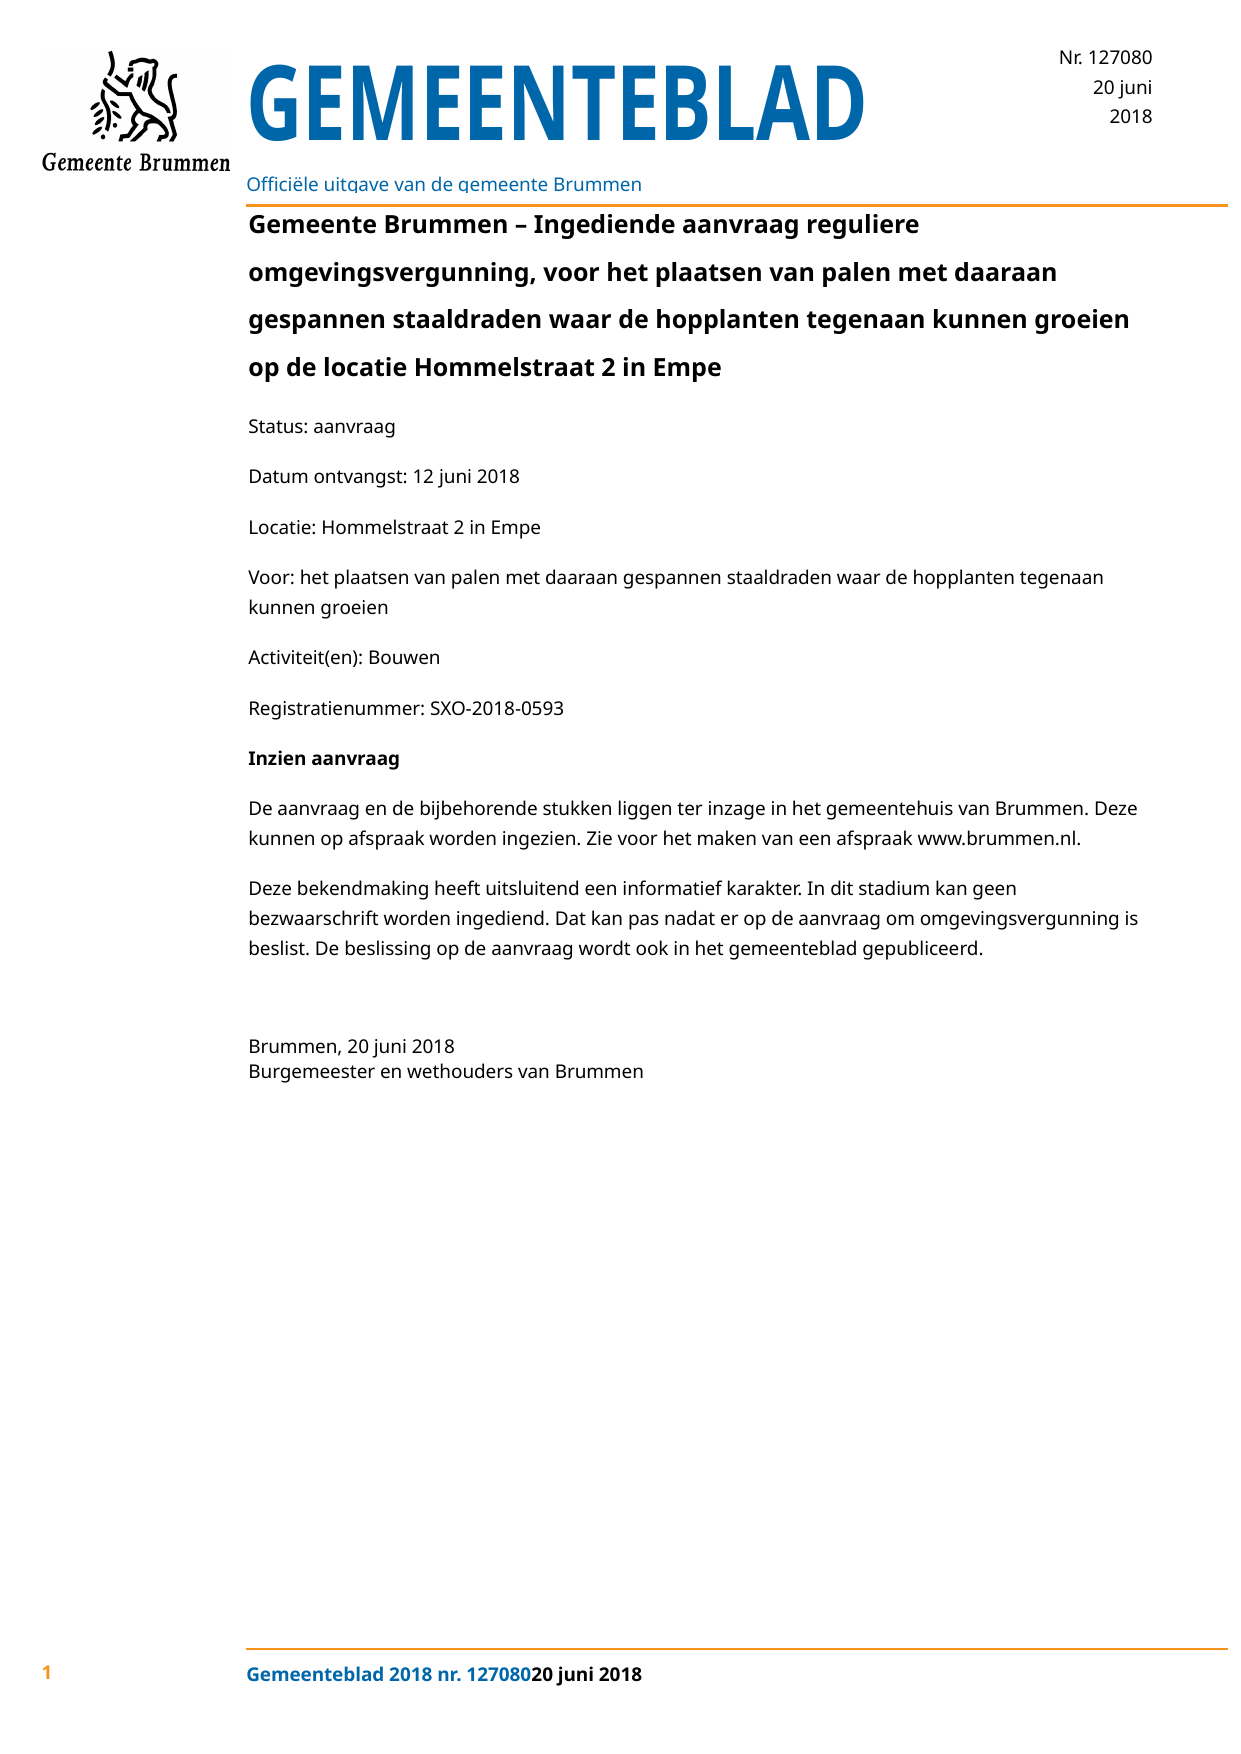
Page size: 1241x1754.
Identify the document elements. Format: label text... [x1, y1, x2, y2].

text Gemeente Brummen – Ingediende aanvraag reguliere omgevingsvergunning, voor het plaatsen van palen met daaraan gespannen staaldraden waar de hopplanten tegenaan kunnen groeien op de locatie Hommelstraat 2 in Empe [248, 207, 1152, 384]
text Burgemeester en wethouders van Brummen [248, 1059, 1152, 1084]
text Activiteit(en): Bouwen [248, 644, 1152, 670]
text Deze bekendmaking heeft uitsluitend een informatief karakter. In dit stadium kan geen bezwaarschrift worden ingediend. Dat kan pas nadat er op de aanvraag om omgevingsvergunning is beslist. De beslissing op de aanvraag wordt ook in het gemeenteblad gepubliceerd. [248, 876, 1152, 961]
text Brummen, 20 juni 2018 [248, 1033, 1152, 1059]
text Voor: het plaatsen van palen met daaraan gespannen staaldraden waar de hopplanten tegenaan kunnen groeien [248, 564, 1152, 620]
text Status: aanvraag [248, 413, 1152, 439]
text Locatie: Hommelstraat 2 in Empe [248, 514, 1152, 540]
text Datum ontvangst: 12 juni 2018 [248, 463, 1152, 489]
text Registratienummer: SXO-2018-0593 [248, 695, 1152, 721]
picture [41, 47, 231, 172]
text Inzien aanvraag [248, 745, 1152, 771]
text De aanvraag en de bijbehorende stukken liggen ter inzage in het gemeentehuis van Brummen. Deze kunnen op afspraak worden ingezien. Zie voor het maken van een afspraak www.brummen.nl. [248, 796, 1152, 851]
